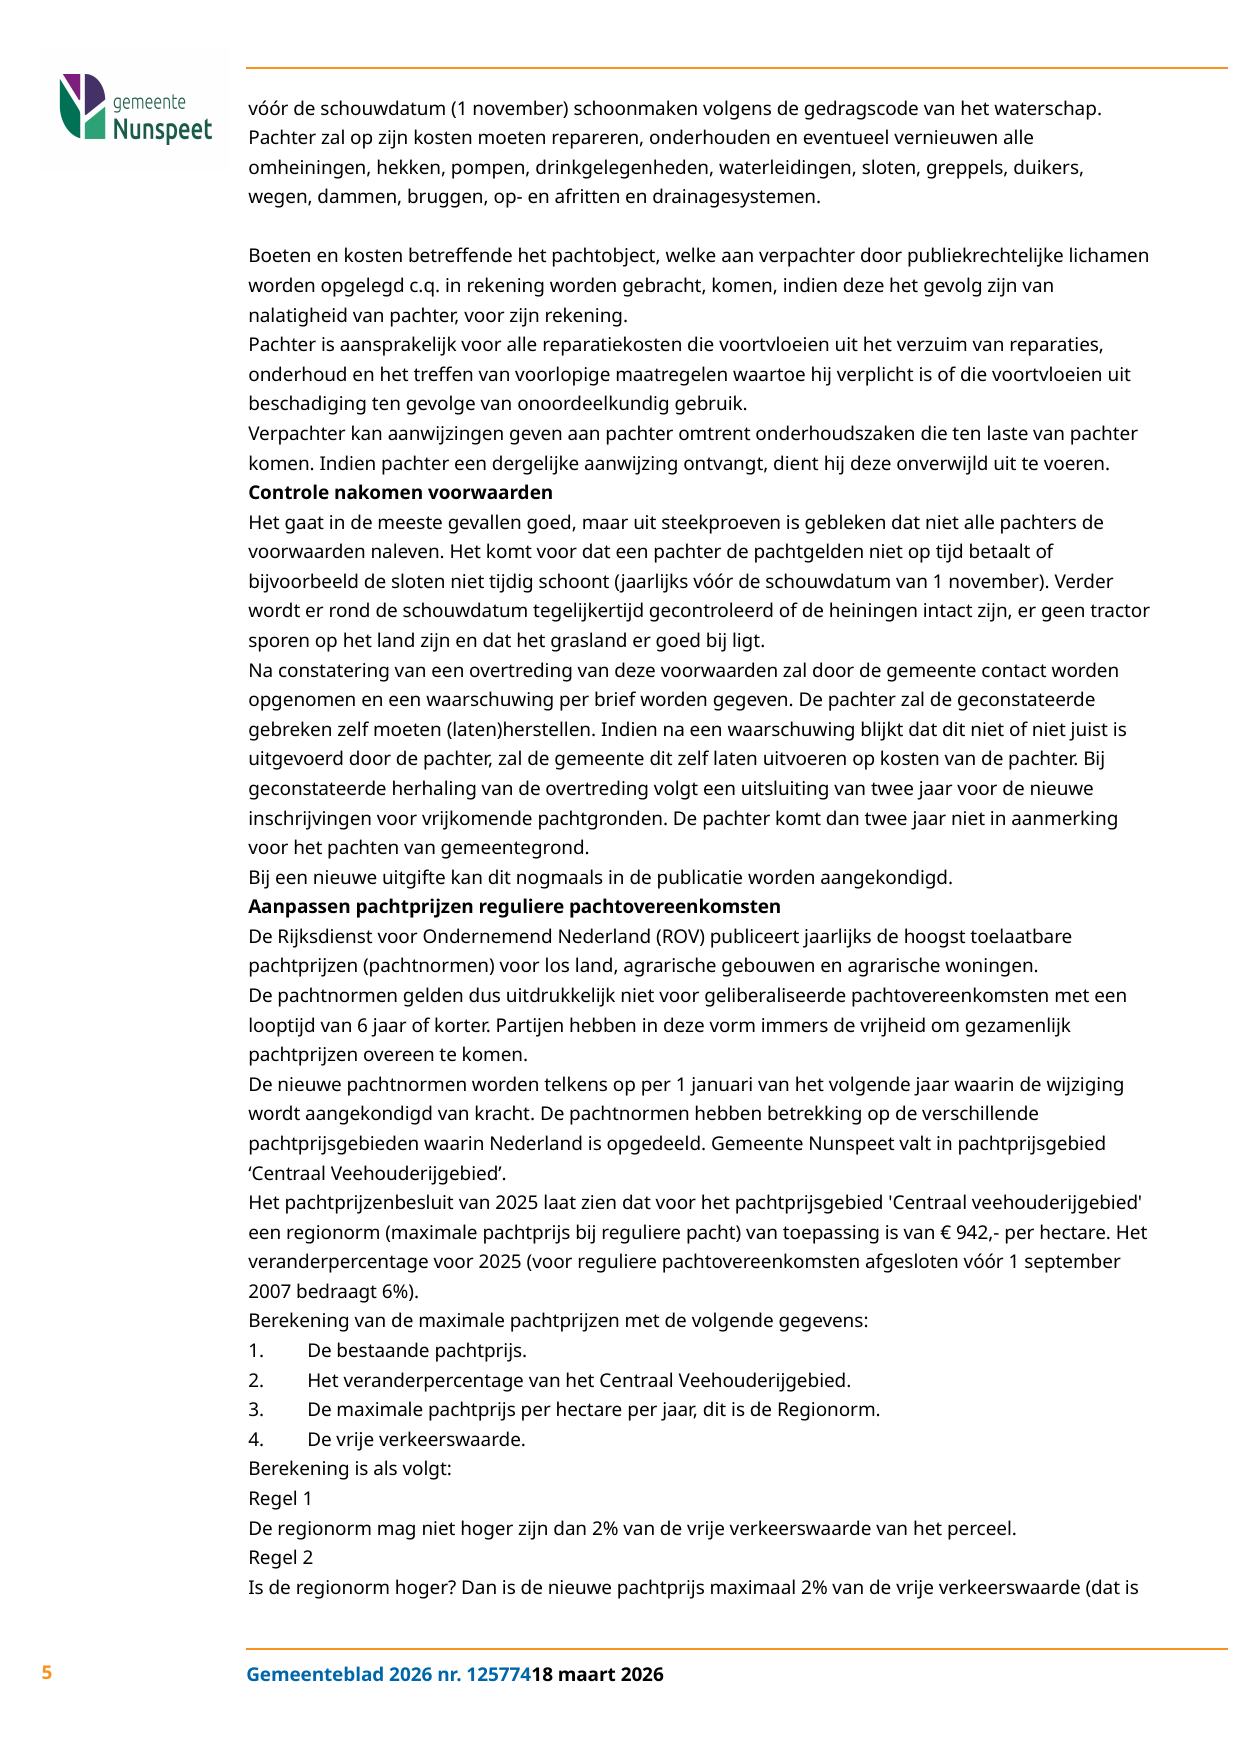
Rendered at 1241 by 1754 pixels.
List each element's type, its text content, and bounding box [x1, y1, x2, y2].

text Verpachter kan aanwijzingen geven aan pachter omtrent onderhoudszaken die ten laste van pachter komen. Indien pachter een dergelijke aanwijzing ontvangt, dient hij deze onverwijld uit te voeren. [248, 420, 1152, 476]
text Is de regionorm hoger? Dan is de nieuwe pachtprijs maximaal 2% van de vrije verkeerswaarde (dat is [248, 1574, 1152, 1600]
text Berekening van de maximale pachtprijzen met de volgende gegevens: [248, 1308, 1152, 1333]
text vóór de schouwdatum (1 november) schoonmaken volgens de gedragscode van het waterschap. [248, 95, 1152, 121]
text Boeten en kosten betreffende het pachtobject, welke aan verpachter door publiekrechtelijke lichamen worden opgelegd c.q. in rekening worden gebracht, komen, indien deze het gevolg zijn van nalatigheid van pachter, voor zijn rekening. [248, 243, 1152, 328]
text Berekening is als volgt: [248, 1456, 1152, 1481]
text De regionorm mag niet hoger zijn dan 2% van de vrije verkeerswaarde van het perceel. [248, 1515, 1152, 1541]
text Aanpassen pachtprijzen reguliere pachtovereenkomsten [248, 893, 1152, 919]
text Regel 2 [248, 1544, 1152, 1570]
text Regel 1 [248, 1485, 1152, 1511]
list De maximale pachtprijs per hectare per jaar, dit is de Regionorm. [248, 1396, 1152, 1422]
text Na constatering van een overtreding van deze voorwaarden zal door de gemeente contact worden opgenomen en een waarschuwing per brief worden gegeven. De pachter zal de geconstateerde gebreken zelf moeten (laten)herstellen. Indien na een waarschuwing blijkt dat dit niet of niet juist is uitgevoerd door de pachter, zal de gemeente dit zelf laten uitvoeren op kosten van de pachter. Bij geconstateerde herhaling van de overtreding volgt een uitsluiting van twee jaar voor de nieuwe inschrijvingen voor vrijkomende pachtgronden. De pachter komt dan twee jaar niet in aanmerking voor het pachten van gemeentegrond. [248, 657, 1152, 860]
list De bestaande pachtprijs. [248, 1337, 1152, 1363]
text Het gaat in de meeste gevallen goed, maar uit steekproeven is gebleken dat niet alle pachters de voorwaarden naleven. Het komt voor dat een pachter de pachtgelden niet op tijd betaalt of bijvoorbeeld de sloten niet tijdig schoont (jaarlijks vóór de schouwdatum van 1 november). Verder wordt er rond de schouwdatum tegelijkertijd gecontroleerd of de heiningen intact zijn, er geen tractor sporen op het land zijn en dat het grasland er goed bij ligt. [248, 509, 1152, 653]
text De nieuwe pachtnormen worden telkens op per 1 januari van het volgende jaar waarin de wijziging wordt aangekondigd van kracht. De pachtnormen hebben betrekking op de verschillende pachtprijsgebieden waarin Nederland is opgedeeld. Gemeente Nunspeet valt in pachtprijsgebied ‘Centraal Veehouderijgebied’. [248, 1071, 1152, 1186]
list De vrije verkeerswaarde. [248, 1426, 1152, 1452]
text Bij een nieuwe uitgifte kan dit nogmaals in de publicatie worden aangekondigd. [248, 864, 1152, 890]
text De pachtnormen gelden dus uitdrukkelijk niet voor geliberaliseerde pachtovereenkomsten met een looptijd van 6 jaar of korter. Partijen hebben in deze vorm immers de vrijheid om gezamenlijk pachtprijzen overeen te komen. [248, 982, 1152, 1067]
text Pachter is aansprakelijk voor alle reparatiekosten die voortvloeien uit het verzuim van reparaties, onderhoud en het treffen van voorlopige maatregelen waartoe hij verplicht is of die voortvloeien uit beschadiging ten gevolge van onoordeelkundig gebruik. [248, 331, 1152, 416]
text Het pachtprijzenbesluit van 2025 laat zien dat voor het pachtprijsgebied 'Centraal veehouderijgebied' een regionorm (maximale pachtprijs bij reguliere pacht) van toepassing is van € 942,- per hectare. Het veranderpercentage voor 2025 (voor reguliere pachtovereenkomsten afgesloten vóór 1 september 2007 bedraagt 6%). [248, 1189, 1152, 1304]
list Het veranderpercentage van het Centraal Veehouderijgebied. [248, 1367, 1152, 1393]
text Controle nakomen voorwaarden [248, 479, 1152, 505]
picture [41, 47, 231, 172]
text Pachter zal op zijn kosten moeten repareren, onderhouden en eventueel vernieuwen alle omheiningen, hekken, pompen, drinkgelegenheden, waterleidingen, sloten, greppels, duikers, wegen, dammen, bruggen, op- en afritten en drainagesystemen. [248, 124, 1152, 209]
text De Rijksdienst voor Ondernemend Nederland (ROV) publiceert jaarlijks de hoogst toelaatbare pachtprijzen (pachtnormen) voor los land, agrarische gebouwen en agrarische woningen. [248, 923, 1152, 978]
